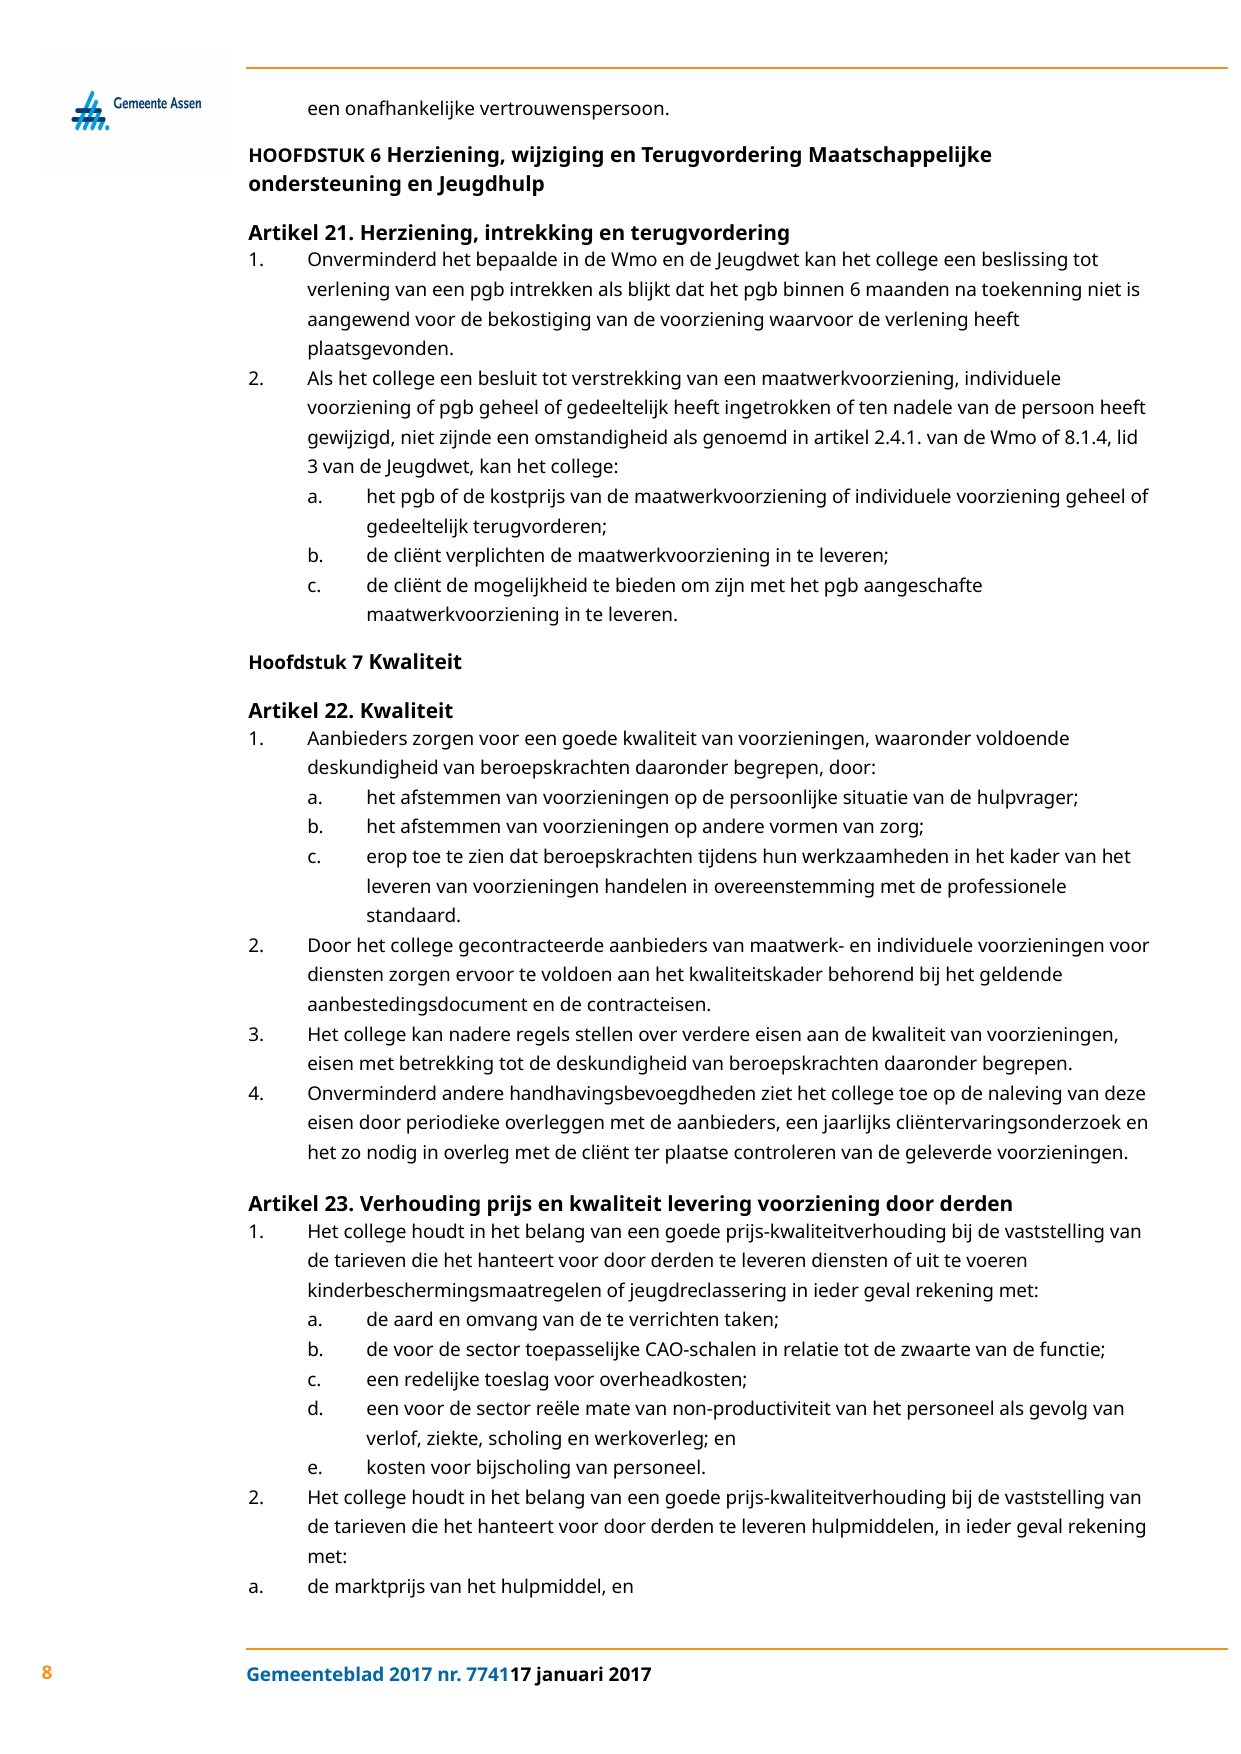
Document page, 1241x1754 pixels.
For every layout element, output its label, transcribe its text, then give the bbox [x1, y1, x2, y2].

list Door het college gecontracteerde aanbieders van maatwerk- en individuele voorzieningen voor diensten zorgen ervoor te voldoen aan het kwaliteitskader behorend bij het geldende aanbestedingsdocument en de contracteisen. [248, 932, 1152, 1017]
list het afstemmen van voorzieningen op de persoonlijke situatie van de hulpvrager; [307, 784, 1152, 810]
list het pgb of de kostprijs van de maatwerkvoorziening of individuele voorziening geheel of gedeeltelijk terugvorderen; [307, 483, 1152, 538]
list Onverminderd het bepaalde in de Wmo en de Jeugdwet kan het college een beslissing tot verlening van een pgb intrekken als blijkt dat het pgb binnen 6 maanden na toekenning niet is aangewend voor de bekostiging van de voorziening waarvoor de verlening heeft plaatsgevonden. [248, 247, 1152, 361]
list een redelijke toeslag voor overheadkosten; [307, 1366, 1152, 1392]
list de marktprijs van het hulpmiddel, en [248, 1573, 1152, 1599]
list Het college houdt in het belang van een goede prijs-kwaliteitverhouding bij de vaststelling van de tarieven die het hanteert voor door derden te leveren hulpmiddelen, in ieder geval rekening met: [248, 1484, 1152, 1569]
text Artikel 22. Kwaliteit [248, 696, 1152, 725]
list de aard en omvang van de te verrichten taken; [307, 1307, 1152, 1332]
list Als het college een besluit tot verstrekking van een maatwerkvoorziening, individuele voorziening of pgb geheel of gedeeltelijk heeft ingetrokken of ten nadele van de persoon heeft gewijzigd, niet zijnde een omstandigheid als genoemd in artikel 2.4.1. van de Wmo of 8.1.4, lid 3 van de Jeugdwet, kan het college: [248, 365, 1152, 479]
list het afstemmen van voorzieningen op andere vormen van zorg; [307, 814, 1152, 839]
picture [41, 47, 231, 172]
text Artikel 23. Verhouding prijs en kwaliteit levering voorziening door derden [248, 1189, 1152, 1218]
list een onafhankelijke vertrouwenspersoon. [248, 95, 1152, 121]
list kosten voor bijscholing van personeel. [307, 1454, 1152, 1480]
list de cliënt de mogelijkheid te bieden om zijn met het pgb aangeschafte maatwerkvoorziening in te leveren. [307, 572, 1152, 627]
text Artikel 21. Herziening, intrekking en terugvordering [248, 218, 1152, 247]
list Aanbieders zorgen voor een goede kwaliteit van voorzieningen, waaronder voldoende deskundigheid van beroepskrachten daaronder begrepen, door: [248, 725, 1152, 780]
list de voor de sector toepasselijke CAO-schalen in relatie tot de zwaarte van de functie; [307, 1336, 1152, 1362]
list Het college kan nadere regels stellen over verdere eisen aan de kwaliteit van voorzieningen, eisen met betrekking tot de deskundigheid van beroepskrachten daaronder begrepen. [248, 1021, 1152, 1076]
text Hoofdstuk 7 Kwaliteit [248, 647, 1152, 676]
list een voor de sector reële mate van non-productiviteit van het personeel als gevolg van verlof, ziekte, scholing en werkoverleg; en [307, 1395, 1152, 1451]
list erop toe te zien dat beroepskrachten tijdens hun werkzaamheden in het kader van het leveren van voorzieningen handelen in overeenstemming met de professionele standaard. [307, 843, 1152, 928]
text HOOFDSTUK 6 Herziening, wijziging en Terugvordering Maatschappelijke ondersteuning en Jeugdhulp [248, 140, 1152, 197]
list de cliënt verplichten de maatwerkvoorziening in te leveren; [307, 542, 1152, 568]
list Onverminderd andere handhavingsbevoegdheden ziet het college toe op de naleving van deze eisen door periodieke overleggen met de aanbieders, een jaarlijks cliëntervaringsonderzoek en het zo nodig in overleg met de cliënt ter plaatse controleren van de geleverde voorzieningen. [248, 1080, 1152, 1165]
list Het college houdt in het belang van een goede prijs-kwaliteitverhouding bij de vaststelling van de tarieven die het hanteert voor door derden te leveren diensten of uit te voeren kinderbeschermingsmaatregelen of jeugdreclassering in ieder geval rekening met: [248, 1218, 1152, 1303]
